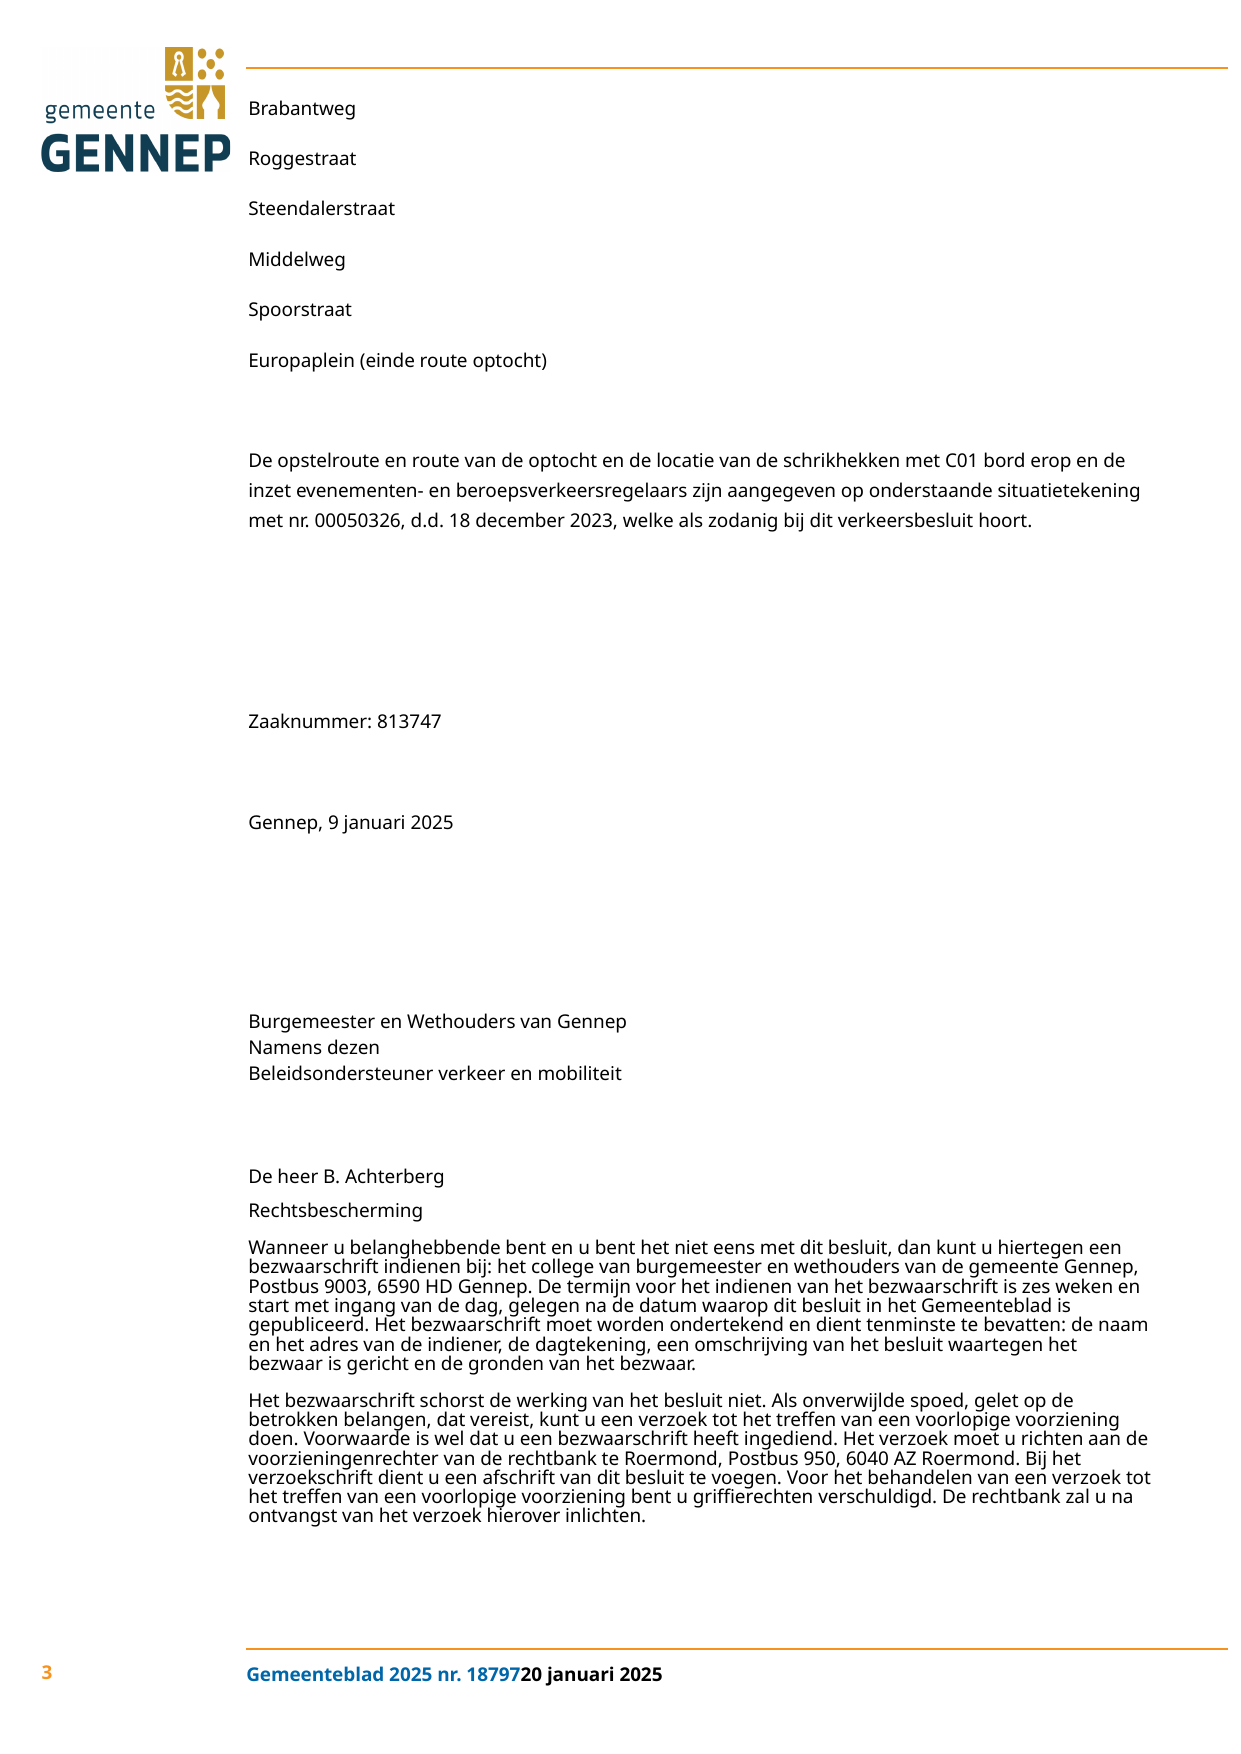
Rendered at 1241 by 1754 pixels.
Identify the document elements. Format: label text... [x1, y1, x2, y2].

text Spoorstraat [248, 296, 1152, 322]
text Wanneer u belanghebbende bent en u bent het niet eens met dit besluit, dan kunt u hiertegen een bezwaarschrift indienen bij: het college van burgemeester en wethouders van de gemeente Gennep, Postbus 9003, 6590 HD Gennep. De termijn voor het indienen van het bezwaarschrift is zes weken en start met ingang van de dag, gelegen na de datum waarop dit besluit in het Gemeenteblad is gepubliceerd. Het bezwaarschrift moet worden ondertekend en dient tenminste te bevatten: de naam en het adres van de indiener, de dagtekening, een omschrijving van het besluit waartegen het bezwaar is gericht en de gronden van het bezwaar. [248, 1239, 1152, 1374]
text De opstelroute en route van de optocht en de locatie van de schrikhekken met C01 bord erop en de inzet evenementen- en beroepsverkeersregelaars zijn aangegeven op onderstaande situatietekening met nr. 00050326, d.d. 18 december 2023, welke als zodanig bij dit verkeersbesluit hoort. [248, 448, 1152, 533]
text Roggestraat [248, 145, 1152, 171]
text Zaaknummer: 813747 [248, 708, 1152, 734]
text Beleidsondersteuner verkeer en mobiliteit [248, 1060, 1152, 1086]
text Namens dezen [248, 1034, 1152, 1060]
text De heer B. Achterberg [248, 1163, 1152, 1188]
text Europaplein (einde route optocht) [248, 347, 1152, 373]
text Brabantweg [248, 95, 1152, 121]
text Gennep, 9 januari 2025 [248, 809, 1152, 835]
text Het bezwaarschrift schorst de werking van het besluit niet. Als onverwijlde spoed, gelet op de betrokken belangen, dat vereist, kunt u een verzoek tot het treffen van een voorlopige voorziening doen. Voorwaarde is wel dat u een bezwaarschrift heeft ingediend. Het verzoek moet u richten aan de voorzieningenrechter van de rechtbank te Roermond, Postbus 950, 6040 AZ Roermond. Bij het verzoekschrift dient u een afschrift van dit besluit te voegen. Voor het behandelen van een verzoek tot het treffen van een voorlopige voorziening bent u griffierechten verschuldigd. De rechtbank zal u na ontvangst van het verzoek hierover inlichten. [248, 1392, 1152, 1527]
text Rechtsbescherming [248, 1202, 1152, 1221]
text Burgemeester en Wethouders van Gennep [248, 1008, 1152, 1034]
text Steendalerstraat [248, 196, 1152, 221]
text Middelweg [248, 246, 1152, 272]
picture [41, 47, 231, 172]
